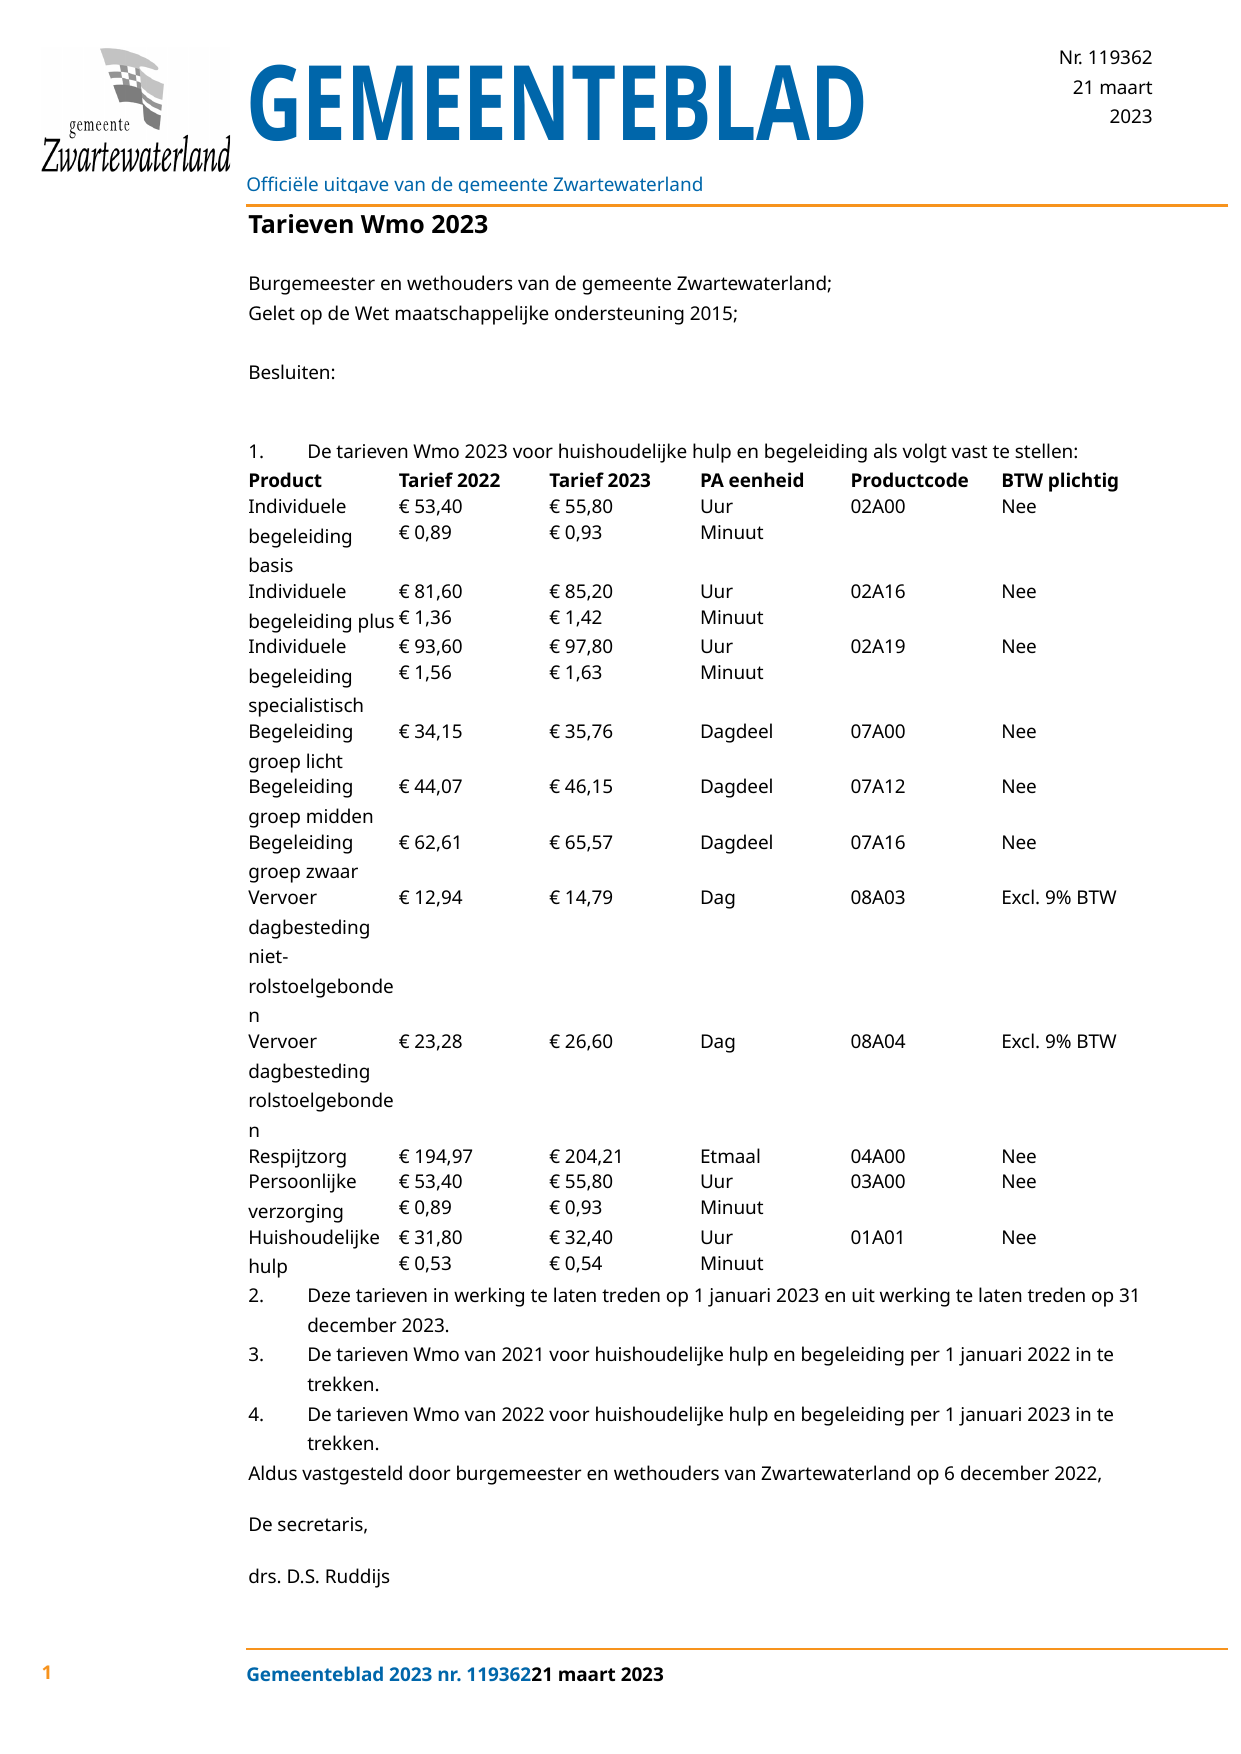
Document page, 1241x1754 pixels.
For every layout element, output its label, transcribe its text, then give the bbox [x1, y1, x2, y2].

table_cell € 62,61 [399, 829, 549, 884]
table_cell Begeleiding groep licht [248, 719, 398, 774]
table_header BTW plichtig [1001, 468, 1152, 493]
text Gelet op de Wet maatschappelijke ondersteuning 2015; [248, 300, 1152, 326]
table_cell Dagdeel [700, 719, 850, 774]
table_cell € 0,93 [549, 1194, 700, 1224]
list Deze tarieven in werking te laten treden op 1 januari 2023 en uit werking te laten treden op 31 december 2023. [248, 1282, 1152, 1338]
table_cell Dag [700, 884, 850, 1028]
table_cell Uur [700, 634, 850, 659]
table_header Tarief 2022 [399, 468, 549, 493]
table_cell € 0,53 [399, 1250, 549, 1279]
table_cell Vervoer dagbesteding rolstoelgebonden [248, 1029, 398, 1143]
text De secretaris, [248, 1511, 1152, 1537]
table_header PA eenheid [700, 468, 850, 493]
table_cell € 32,40 [549, 1224, 700, 1250]
table_cell Begeleiding groep zwaar [248, 829, 398, 884]
table_cell € 1,63 [549, 659, 700, 718]
table_cell Dag [700, 1029, 850, 1143]
text Tarieven Wmo 2023 [248, 207, 1152, 241]
table_cell Excl. 9% BTW [1001, 884, 1152, 1028]
table_cell € 97,80 [549, 634, 700, 659]
table_cell 08A04 [850, 1029, 1001, 1143]
table_cell Minuut [700, 604, 850, 633]
table_cell € 65,57 [549, 829, 700, 884]
table_cell Dagdeel [700, 829, 850, 884]
table_cell € 0,89 [399, 519, 549, 578]
table_cell Etmaal [700, 1143, 850, 1169]
table_cell Excl. 9% BTW [1001, 1029, 1152, 1143]
table_cell Nee [1001, 719, 1152, 774]
table_cell € 0,93 [549, 519, 700, 578]
table_cell Persoonlijke verzorging [248, 1169, 398, 1224]
list De tarieven Wmo 2023 voor huishoudelijke hulp en begeleiding als volgt vast te stellen: [248, 438, 1152, 464]
list De tarieven Wmo van 2021 voor huishoudelijke hulp en begeleiding per 1 januari 2022 in te trekken. [248, 1342, 1152, 1397]
text Burgemeester en wethouders van de gemeente Zwartewaterland; [248, 270, 1152, 296]
text drs. D.S. Ruddijs [248, 1563, 1152, 1589]
table_cell € 53,40 [399, 493, 549, 519]
table_cell Begeleiding groep midden [248, 774, 398, 829]
table_cell Minuut [700, 1250, 850, 1279]
table_cell € 55,80 [549, 493, 700, 519]
table_cell € 44,07 [399, 774, 549, 829]
table_cell € 1,56 [399, 659, 549, 718]
table_cell € 35,76 [549, 719, 700, 774]
table_cell Nee [1001, 829, 1152, 884]
text Aldus vastgesteld door burgemeester en wethouders van Zwartewaterland op 6 december 2022, [248, 1460, 1152, 1486]
table_header Productcode [850, 468, 1001, 493]
list De tarieven Wmo van 2022 voor huishoudelijke hulp en begeleiding per 1 januari 2023 in te trekken. [248, 1401, 1152, 1456]
table_cell € 0,89 [399, 1194, 549, 1224]
table_cell Individuele begeleiding basis [248, 493, 398, 578]
table_cell € 53,40 [399, 1169, 549, 1194]
table_cell Nee [1001, 493, 1152, 578]
table_cell € 14,79 [549, 884, 700, 1028]
table_cell 02A00 [850, 493, 1001, 578]
table_cell 07A00 [850, 719, 1001, 774]
table_cell € 0,54 [549, 1250, 700, 1279]
table_cell 08A03 [850, 884, 1001, 1028]
table_cell Minuut [700, 659, 850, 718]
table_cell Individuele begeleiding plus [248, 578, 398, 633]
table_cell € 81,60 [399, 578, 549, 604]
table_cell € 26,60 [549, 1029, 700, 1143]
table_cell € 194,97 [399, 1143, 549, 1169]
table_cell Nee [1001, 1224, 1152, 1279]
table_cell Nee [1001, 634, 1152, 718]
table_cell Vervoer dagbesteding niet-rolstoelgebonden [248, 884, 398, 1028]
table_cell € 34,15 [399, 719, 549, 774]
table_cell € 204,21 [549, 1143, 700, 1169]
table_cell 02A19 [850, 634, 1001, 718]
table_cell € 55,80 [549, 1169, 700, 1194]
table_cell 03A00 [850, 1169, 1001, 1224]
table_cell € 1,36 [399, 604, 549, 633]
table_cell 01A01 [850, 1224, 1001, 1279]
table_header Tarief 2023 [549, 468, 700, 493]
table_cell Uur [700, 493, 850, 519]
table_cell 02A16 [850, 578, 1001, 633]
table_cell € 93,60 [399, 634, 549, 659]
table_cell Minuut [700, 519, 850, 578]
text Besluiten: [248, 359, 1152, 385]
table_cell Nee [1001, 1143, 1152, 1169]
table_cell Nee [1001, 774, 1152, 829]
table_cell 04A00 [850, 1143, 1001, 1169]
table_cell Huishoudelijke hulp [248, 1224, 398, 1279]
table_cell Dagdeel [700, 774, 850, 829]
table_cell € 23,28 [399, 1029, 549, 1143]
table_cell € 12,94 [399, 884, 549, 1028]
table_cell 07A12 [850, 774, 1001, 829]
table_cell € 31,80 [399, 1224, 549, 1250]
table_cell € 1,42 [549, 604, 700, 633]
table_cell 07A16 [850, 829, 1001, 884]
table_cell Nee [1001, 578, 1152, 633]
table_cell Nee [1001, 1169, 1152, 1224]
table_cell Uur [700, 578, 850, 604]
table_cell Minuut [700, 1194, 850, 1224]
table_cell Respijtzorg [248, 1143, 398, 1169]
table_cell Uur [700, 1169, 850, 1194]
table_header Product [248, 468, 398, 493]
table_cell € 85,20 [549, 578, 700, 604]
table_cell € 46,15 [549, 774, 700, 829]
table_cell Uur [700, 1224, 850, 1250]
picture [41, 47, 231, 172]
table_cell Individuele begeleiding specialistisch [248, 634, 398, 718]
